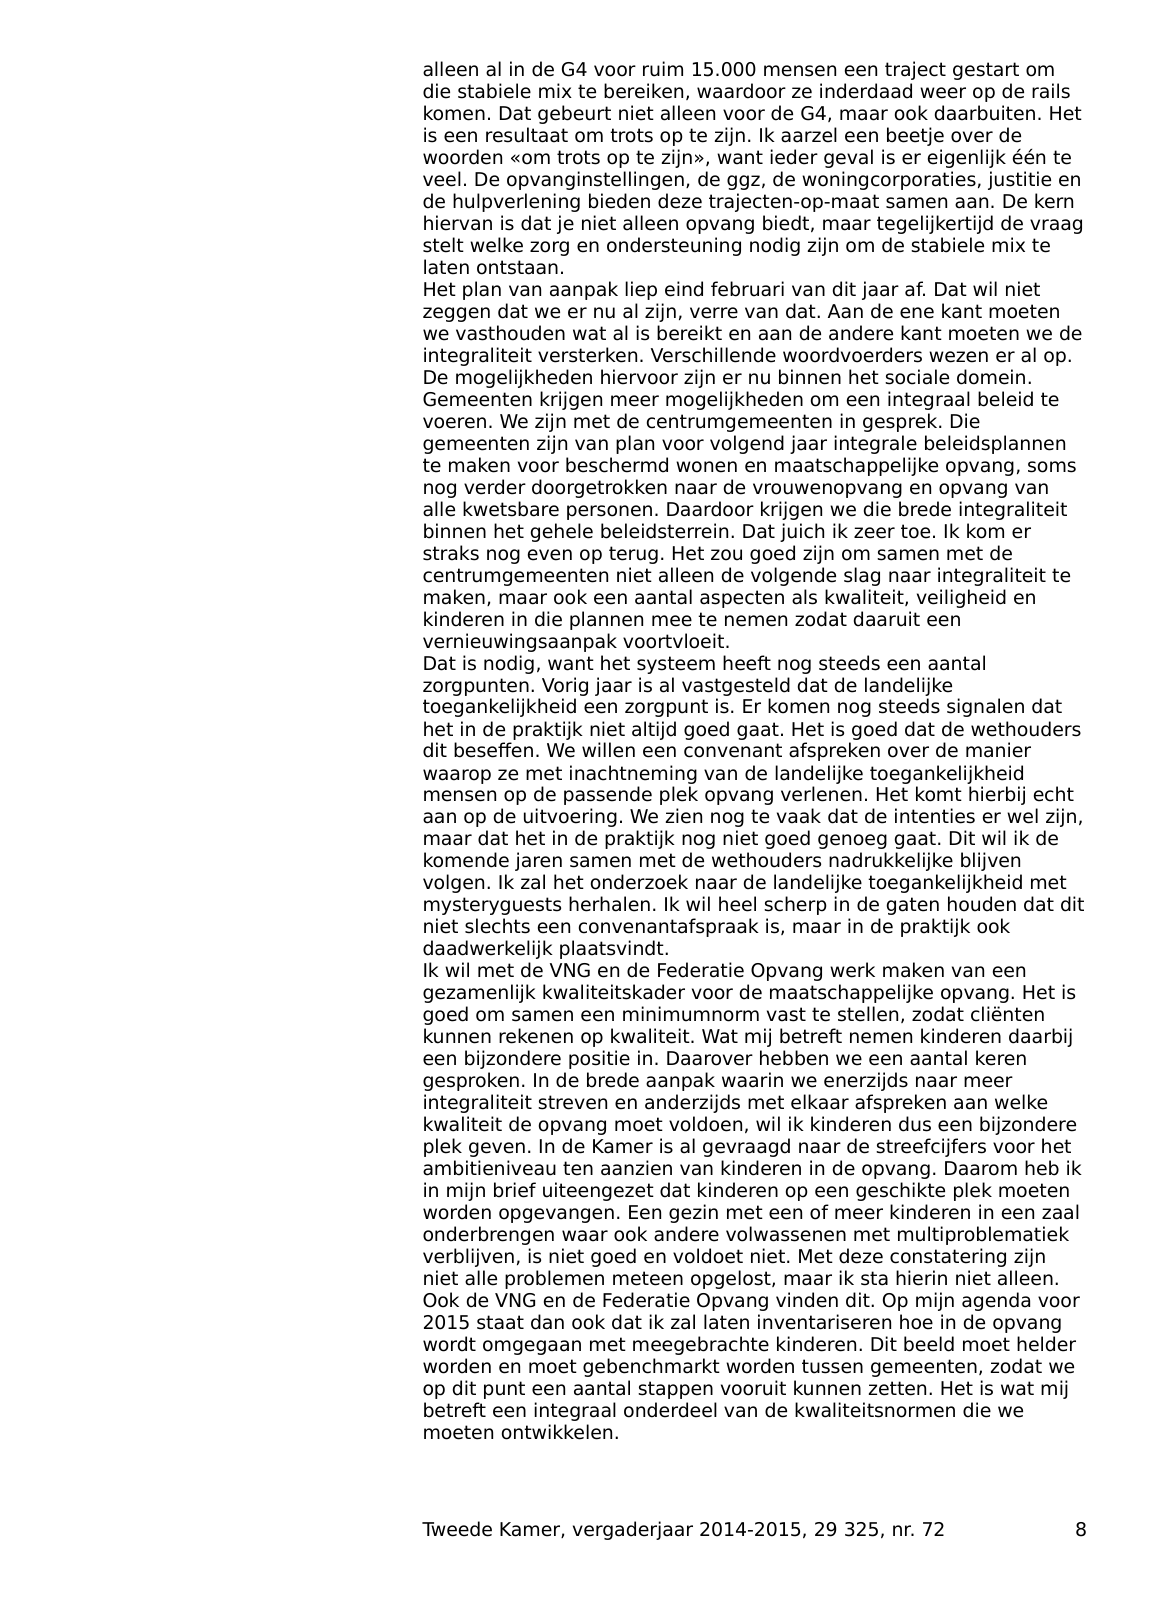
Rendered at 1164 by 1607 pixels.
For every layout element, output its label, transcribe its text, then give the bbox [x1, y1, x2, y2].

text Het plan van aanpak liep eind februari van dit jaar af. Dat wil niet zeggen dat we er nu al zijn, verre van dat. Aan de ene kant moeten we vasthouden wat al is bereikt en aan de andere kant moeten we de integraliteit versterken. Verschillende woordvoerders wezen er al op. De mogelijkheden hiervoor zijn er nu binnen het sociale domein. Gemeenten krijgen meer mogelijkheden om een integraal beleid te voeren. We zijn met de centrumgemeenten in gesprek. Die gemeenten zijn van plan voor volgend jaar integrale beleidsplannen te maken voor beschermd wonen en maatschappelijke opvang, soms nog verder doorgetrokken naar de vrouwenopvang en opvang van alle kwetsbare personen. Daardoor krijgen we die brede integraliteit binnen het gehele beleidsterrein. Dat juich ik zeer toe. Ik kom er straks nog even op terug. Het zou goed zijn om samen met de centrumgemeenten niet alleen de volgende slag naar integraliteit te maken, maar ook een aantal aspecten als kwaliteit, veiligheid en kinderen in die plannen mee te nemen zodat daaruit een vernieuwingsaanpak voortvloeit. [422, 279, 1087, 652]
text alleen al in de G4 voor ruim 15.000 mensen een traject gestart om die stabiele mix te bereiken, waardoor ze inderdaad weer op de rails komen. Dat gebeurt niet alleen voor de G4, maar ook daarbuiten. Het is een resultaat om trots op te zijn. Ik aarzel een beetje over de woorden «om trots op te zijn», want ieder geval is er eigenlijk één te veel. De opvanginstellingen, de ggz, de woningcorporaties, justitie en de hulpverlening bieden deze trajecten-op-maat samen aan. De kern hiervan is dat je niet alleen opvang biedt, maar tegelijkertijd de vraag stelt welke zorg en ondersteuning nodig zijn om de stabiele mix te laten ontstaan. [422, 59, 1087, 279]
text Dat is nodig, want het systeem heeft nog steeds een aantal zorgpunten. Vorig jaar is al vastgesteld dat de landelijke toegankelijkheid een zorgpunt is. Er komen nog steeds signalen dat het in de praktijk niet altijd goed gaat. Het is goed dat de wethouders dit beseffen. We willen een convenant afspreken over de manier waarop ze met inachtneming van de landelijke toegankelijkheid mensen op de passende plek opvang verlenen. Het komt hierbij echt aan op de uitvoering. We zien nog te vaak dat de intenties er wel zijn, maar dat het in de praktijk nog niet goed genoeg gaat. Dit wil ik de komende jaren samen met de wethouders nadrukkelijke blijven volgen. Ik zal het onderzoek naar de landelijke toegankelijkheid met mysteryguests herhalen. Ik wil heel scherp in de gaten houden dat dit niet slechts een convenantafspraak is, maar in de praktijk ook daadwerkelijk plaatsvindt. [422, 652, 1087, 960]
text Ik wil met de VNG en de Federatie Opvang werk maken van een gezamenlijk kwaliteitskader voor de maatschappelijke opvang. Het is goed om samen een minimumnorm vast te stellen, zodat cliënten kunnen rekenen op kwaliteit. Wat mij betreft nemen kinderen daarbij een bijzondere positie in. Daarover hebben we een aantal keren gesproken. In de brede aanpak waarin we enerzijds naar meer integraliteit streven en anderzijds met elkaar afspreken aan welke kwaliteit de opvang moet voldoen, wil ik kinderen dus een bijzondere plek geven. In de Kamer is al gevraagd naar de streefcijfers voor het ambitieniveau ten aanzien van kinderen in de opvang. Daarom heb ik in mijn brief uiteengezet dat kinderen op een geschikte plek moeten worden opgevangen. Een gezin met een of meer kinderen in een zaal onderbrengen waar ook andere volwassenen met multiproblematiek verblijven, is niet goed en voldoet niet. Met deze constatering zijn niet alle problemen meteen opgelost, maar ik sta hierin niet alleen. Ook de VNG en de Federatie Opvang vinden dit. Op mijn agenda voor 2015 staat dan ook dat ik zal laten inventariseren hoe in de opvang wordt omgegaan met meegebrachte kinderen. Dit beeld moet helder worden en moet gebenchmarkt worden tussen gemeenten, zodat we op dit punt een aantal stappen vooruit kunnen zetten. Het is wat mij betreft een integraal onderdeel van de kwaliteitsnormen die we moeten ontwikkelen. [422, 960, 1087, 1444]
